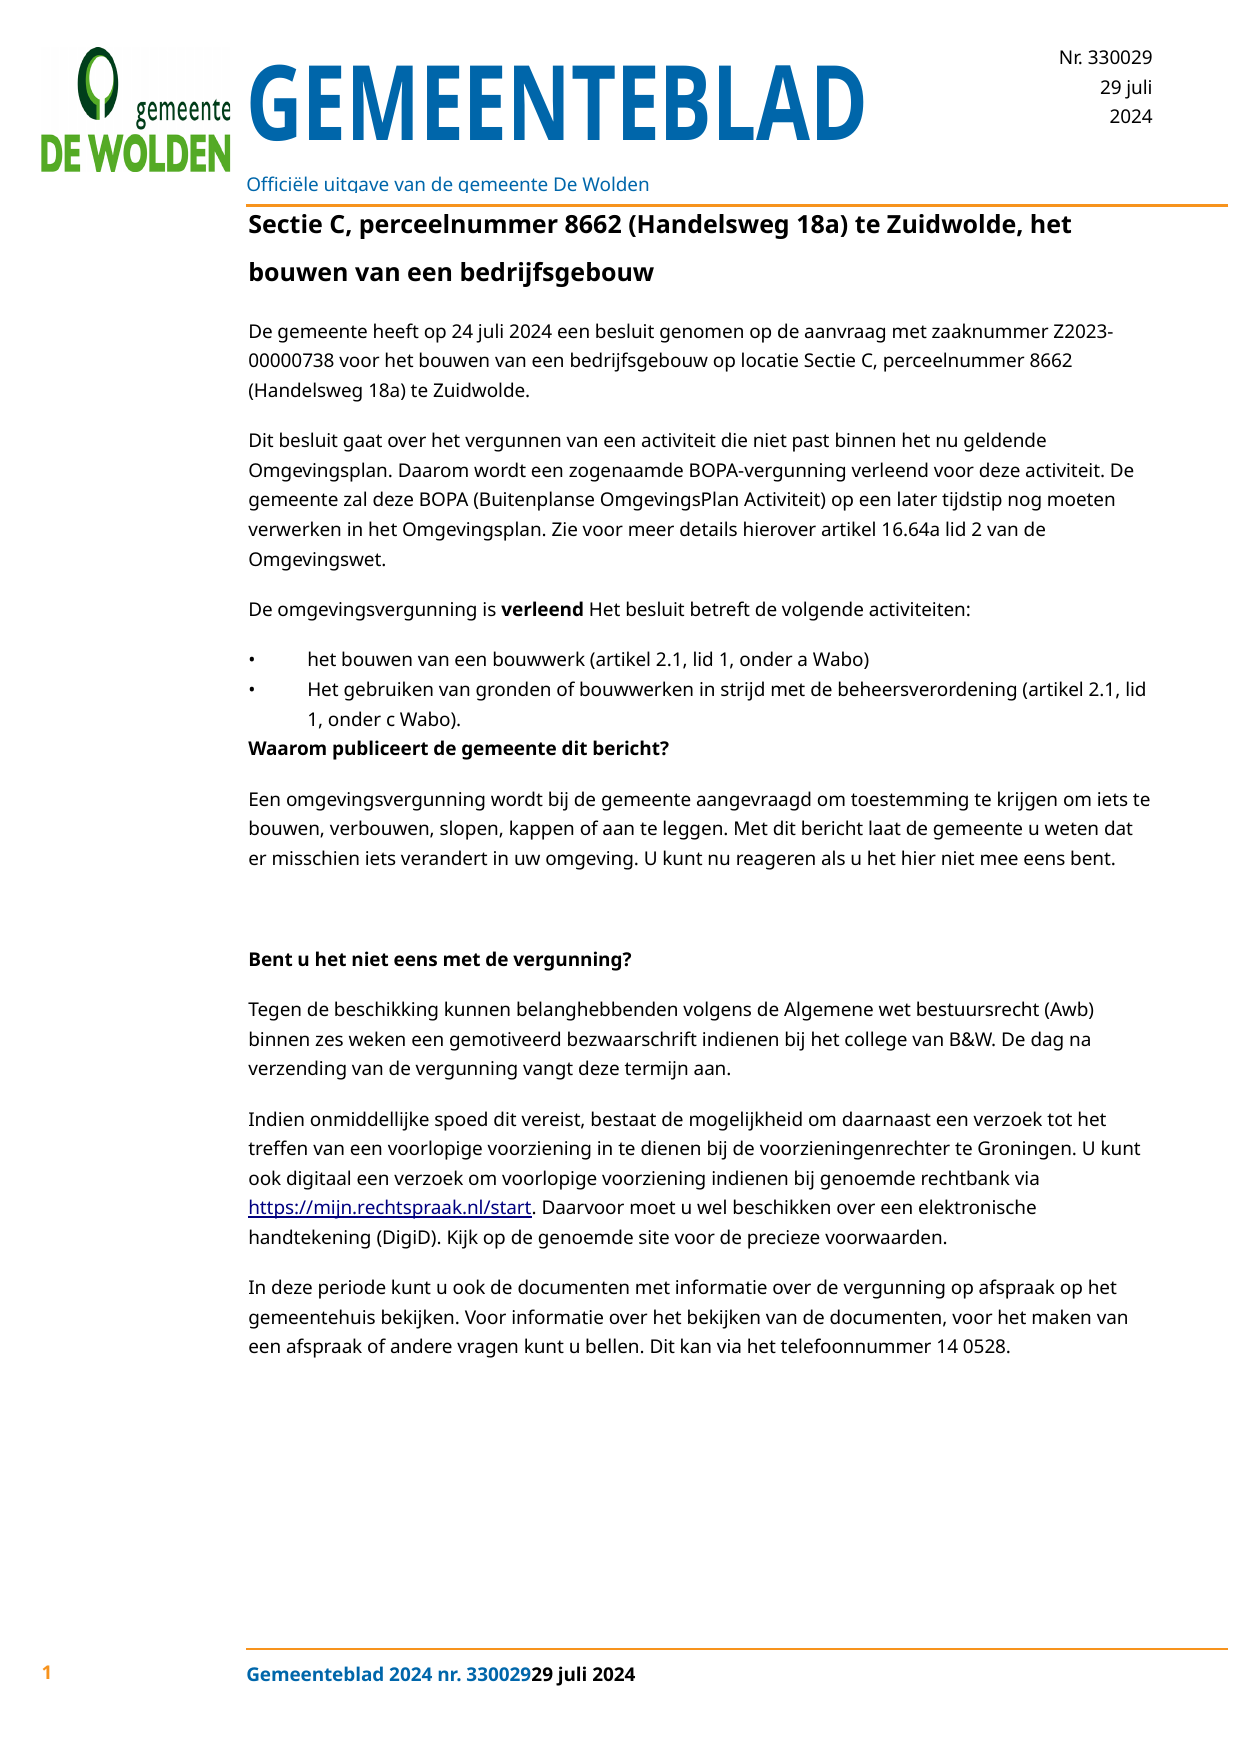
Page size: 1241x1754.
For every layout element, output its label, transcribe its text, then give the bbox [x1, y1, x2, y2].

text Dit besluit gaat over het vergunnen van een activiteit die niet past binnen het nu geldende Omgevingsplan. Daarom wordt een zogenaamde BOPA-vergunning verleend voor deze activiteit. De gemeente zal deze BOPA (Buitenplanse OmgevingsPlan Activiteit) op een later tijdstip nog moeten verwerken in het Omgevingsplan. Zie voor meer details hierover artikel 16.64a lid 2 van de Omgevingswet. [248, 427, 1152, 572]
text In deze periode kunt u ook de documenten met informatie over de vergunning op afspraak op het gemeentehuis bekijken. Voor informatie over het bekijken van de documenten, voor het maken van een afspraak of andere vragen kunt u bellen. Dit kan via het telefoonnummer 14 0528. [248, 1274, 1152, 1359]
list het bouwen van een bouwwerk (artikel 2.1, lid 1, onder a Wabo) [248, 647, 1152, 672]
text De gemeente heeft op 24 juli 2024 een besluit genomen op de aanvraag met zaaknummer Z2023-00000738 voor het bouwen van een bedrijfsgebouw op locatie Sectie C, perceelnummer 8662 (Handelsweg 18a) te Zuidwolde. [248, 318, 1152, 403]
text Bent u het niet eens met de vergunning? [248, 946, 1152, 972]
text Een omgevingsvergunning wordt bij de gemeente aangevraagd om toestemming te krijgen om iets te bouwen, verbouwen, slopen, kappen of aan te leggen. Met dit bericht laat de gemeente u weten dat er misschien iets verandert in uw omgeving. U kunt nu reageren als u het hier niet mee eens bent. [248, 786, 1152, 871]
list Het gebruiken van gronden of bouwwerken in strijd met de beheersverordening (artikel 2.1, lid 1, onder c Wabo). [248, 676, 1152, 732]
text Indien onmiddellijke spoed dit vereist, bestaat de mogelijkheid om daarnaast een verzoek tot het treffen van een voorlopige voorziening in te dienen bij de voorzieningenrechter te Groningen. U kunt ook digitaal een verzoek om voorlopige voorziening indienen bij genoemde rechtbank via https://mijn.rechtspraak.nl/start. Daarvoor moet u wel beschikken over een elektronische handtekening (DigiD). Kijk op de genoemde site voor de precieze voorwaarden. [248, 1106, 1152, 1250]
text Waarom publiceert de gemeente dit bericht? [248, 735, 1152, 761]
picture [41, 47, 231, 172]
text Tegen de beschikking kunnen belanghebbenden volgens de Algemene wet bestuursrecht (Awb) binnen zes weken een gemotiveerd bezwaarschrift indienen bij het college van B&W. De dag na verzending van de vergunning vangt deze termijn aan. [248, 996, 1152, 1081]
text Sectie C, perceelnummer 8662 (Handelsweg 18a) te Zuidwolde, het bouwen van een bedrijfsgebouw [248, 207, 1152, 288]
text De omgevingsvergunning is verleend Het besluit betreft de volgende activiteiten: [248, 596, 1152, 622]
